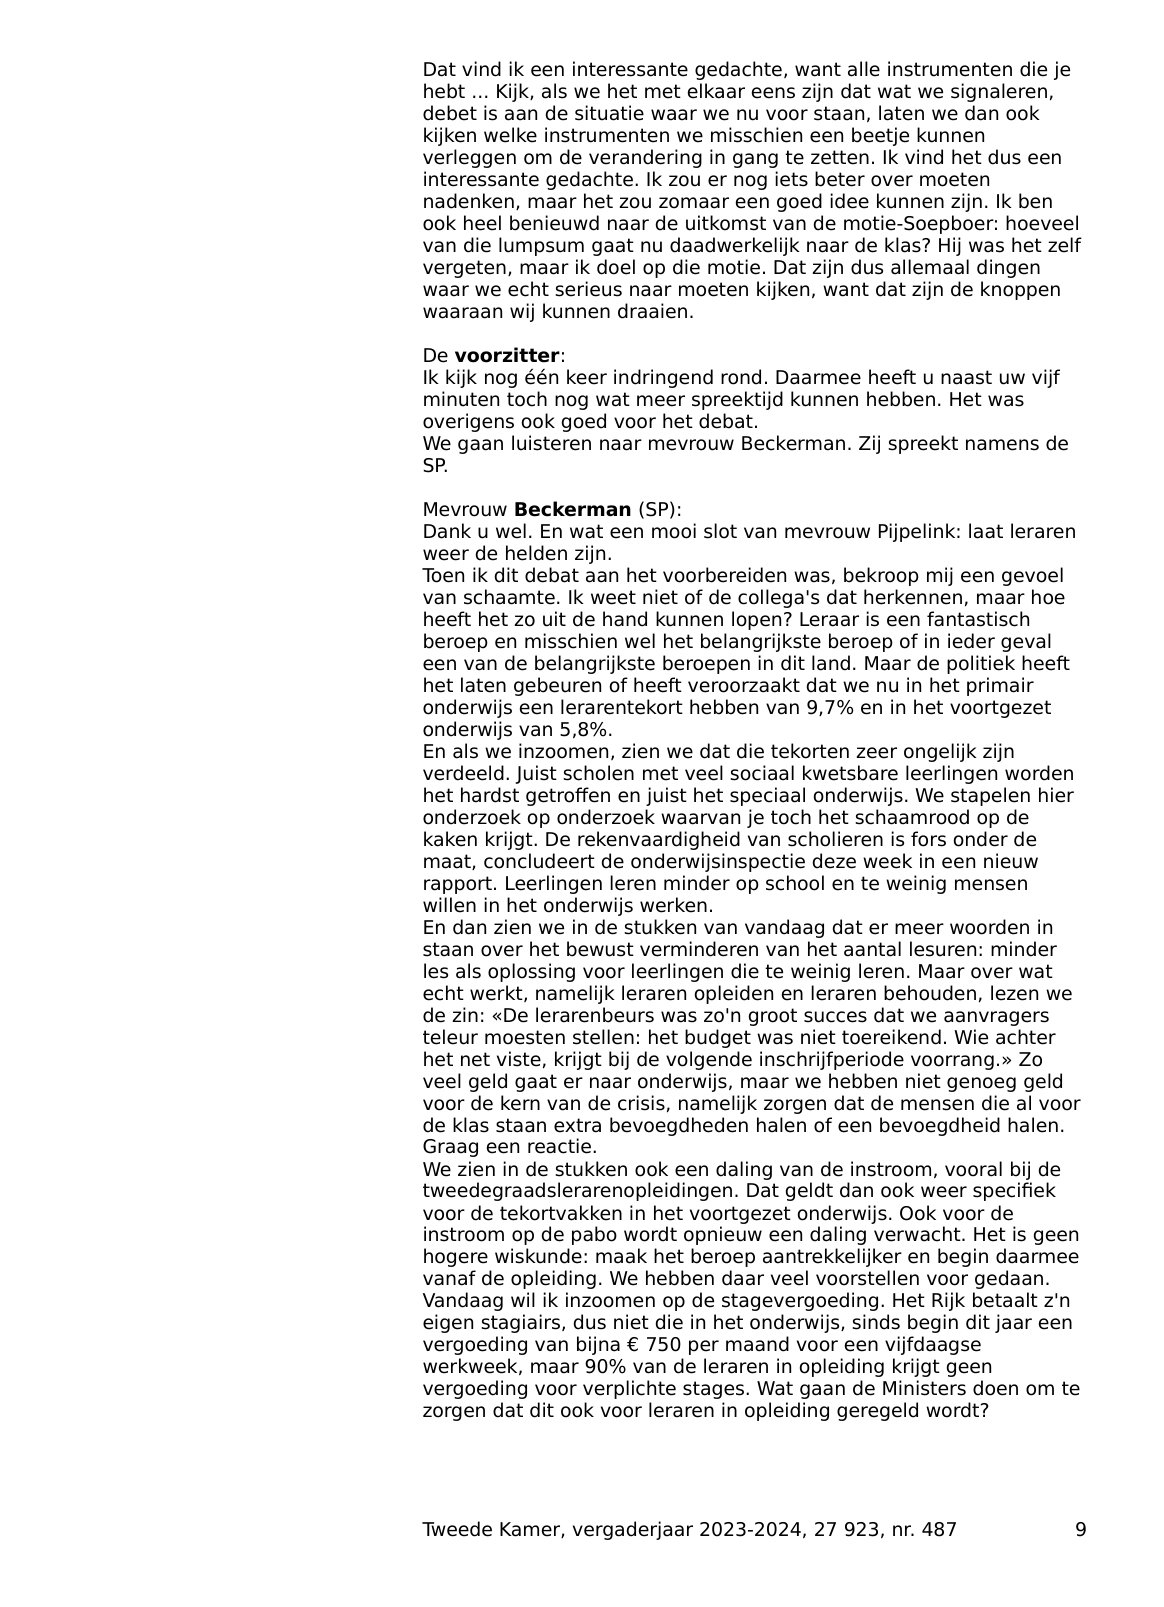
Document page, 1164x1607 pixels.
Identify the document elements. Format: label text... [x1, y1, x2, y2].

text Dat vind ik een interessante gedachte, want alle instrumenten die je hebt ... Kijk, als we het met elkaar eens zijn dat wat we signaleren, debet is aan de situatie waar we nu voor staan, laten we dan ook kijken welke instrumenten we misschien een beetje kunnen verleggen om de verandering in gang te zetten. Ik vind het dus een interessante gedachte. Ik zou er nog iets beter over moeten nadenken, maar het zou zomaar een goed idee kunnen zijn. Ik ben ook heel benieuwd naar de uitkomst van de motie-Soepboer: hoeveel van die lumpsum gaat nu daadwerkelijk naar de klas? Hij was het zelf vergeten, maar ik doel op die motie. Dat zijn dus allemaal dingen waar we echt serieus naar moeten kijken, want dat zijn de knoppen waaraan wij kunnen draaien. [422, 59, 1087, 323]
text We gaan luisteren naar mevrouw Beckerman. Zij spreekt namens de SP. [422, 433, 1087, 477]
text En als we inzoomen, zien we dat die tekorten zeer ongelijk zijn verdeeld. Juist scholen met veel sociaal kwetsbare leerlingen worden het hardst getroffen en juist het speciaal onderwijs. We stapelen hier onderzoek op onderzoek waarvan je toch het schaamrood op de kaken krijgt. De rekenvaardigheid van scholieren is fors onder de maat, concludeert de onderwijsinspectie deze week in een nieuw rapport. Leerlingen leren minder op school en te weinig mensen willen in het onderwijs werken. [422, 741, 1087, 917]
text Mevrouw Beckerman (SP): [422, 499, 1087, 521]
text Dank u wel. En wat een mooi slot van mevrouw Pijpelink: laat leraren weer de helden zijn. [422, 521, 1087, 565]
text Ik kijk nog één keer indringend rond. Daarmee heeft u naast uw vijf minuten toch nog wat meer spreektijd kunnen hebben. Het was overigens ook goed voor het debat. [422, 367, 1087, 433]
text Toen ik dit debat aan het voorbereiden was, bekroop mij een gevoel van schaamte. Ik weet niet of de collega's dat herkennen, maar hoe heeft het zo uit de hand kunnen lopen? Leraar is een fantastisch beroep en misschien wel het belangrijkste beroep of in ieder geval een van de belangrijkste beroepen in dit land. Maar de politiek heeft het laten gebeuren of heeft veroorzaakt dat we nu in het primair onderwijs een lerarentekort hebben van 9,7% en in het voortgezet onderwijs van 5,8%. [422, 565, 1087, 741]
text En dan zien we in de stukken van vandaag dat er meer woorden in staan over het bewust verminderen van het aantal lesuren: minder les als oplossing voor leerlingen die te weinig leren. Maar over wat echt werkt, namelijk leraren opleiden en leraren behouden, lezen we de zin: «De lerarenbeurs was zo'n groot succes dat we aanvragers teleur moesten stellen: het budget was niet toereikend. Wie achter het net viste, krijgt bij de volgende inschrijfperiode voorrang.» Zo veel geld gaat er naar onderwijs, maar we hebben niet genoeg geld voor de kern van de crisis, namelijk zorgen dat de mensen die al voor de klas staan extra bevoegdheden halen of een bevoegdheid halen. Graag een reactie. [422, 917, 1087, 1158]
text We zien in de stukken ook een daling van de instroom, vooral bij de tweedegraadslerarenopleidingen. Dat geldt dan ook weer specifiek voor de tekortvakken in het voortgezet onderwijs. Ook voor de instroom op de pabo wordt opnieuw een daling verwacht. Het is geen hogere wiskunde: maak het beroep aantrekkelijker en begin daarmee vanaf de opleiding. We hebben daar veel voorstellen voor gedaan. Vandaag wil ik inzoomen op de stagevergoeding. Het Rijk betaalt z'n eigen stagiairs, dus niet die in het onderwijs, sinds begin dit jaar een vergoeding van bijna € 750 per maand voor een vijfdaagse werkweek, maar 90% van de leraren in opleiding krijgt geen vergoeding voor verplichte stages. Wat gaan de Ministers doen om te zorgen dat dit ook voor leraren in opleiding geregeld wordt? [422, 1158, 1087, 1422]
text De voorzitter: [422, 345, 1087, 367]
